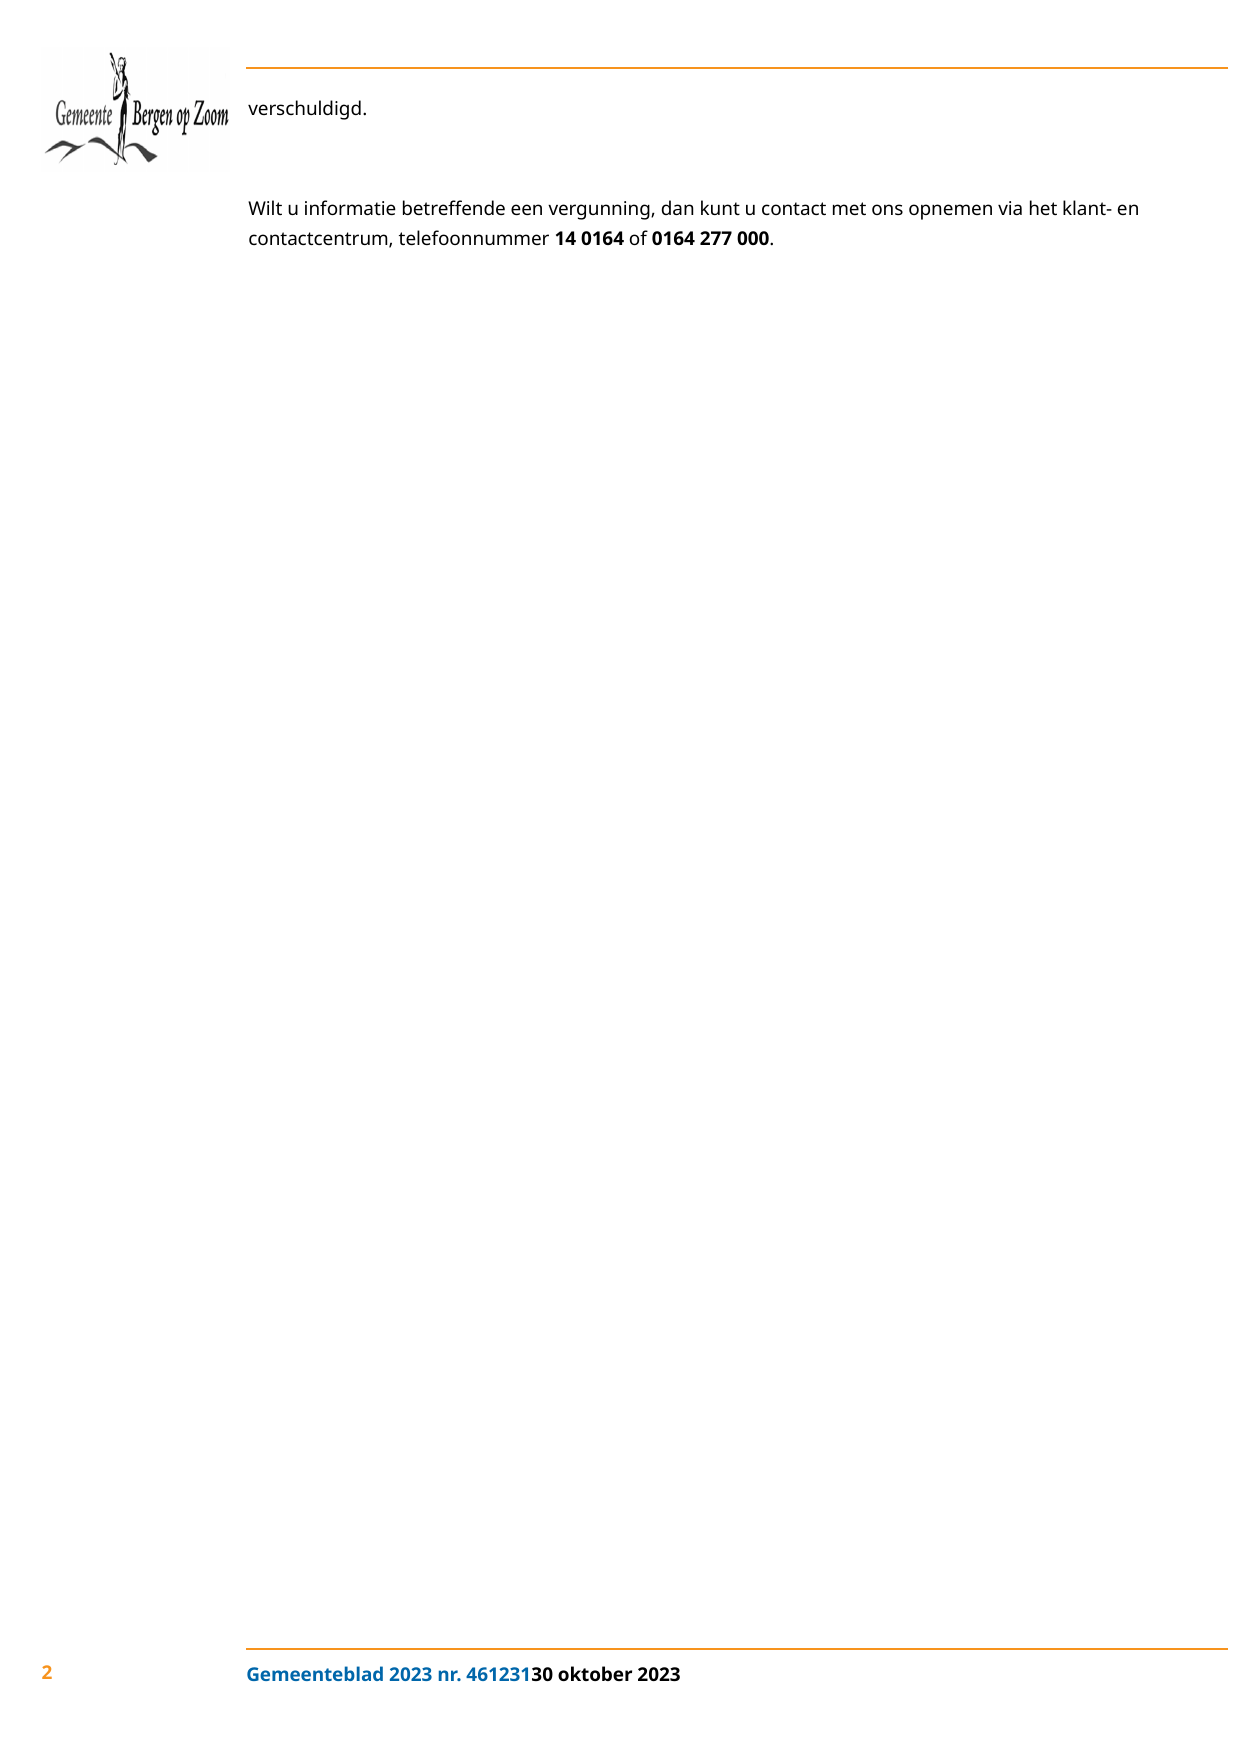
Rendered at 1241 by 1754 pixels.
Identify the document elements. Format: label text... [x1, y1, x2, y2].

text verschuldigd. [248, 95, 1152, 121]
text Wilt u informatie betreffende een vergunning, dan kunt u contact met ons opnemen via het klant- en contactcentrum, telefoonnummer 14 0164 of 0164 277 000. [248, 196, 1152, 251]
picture [41, 47, 231, 172]
